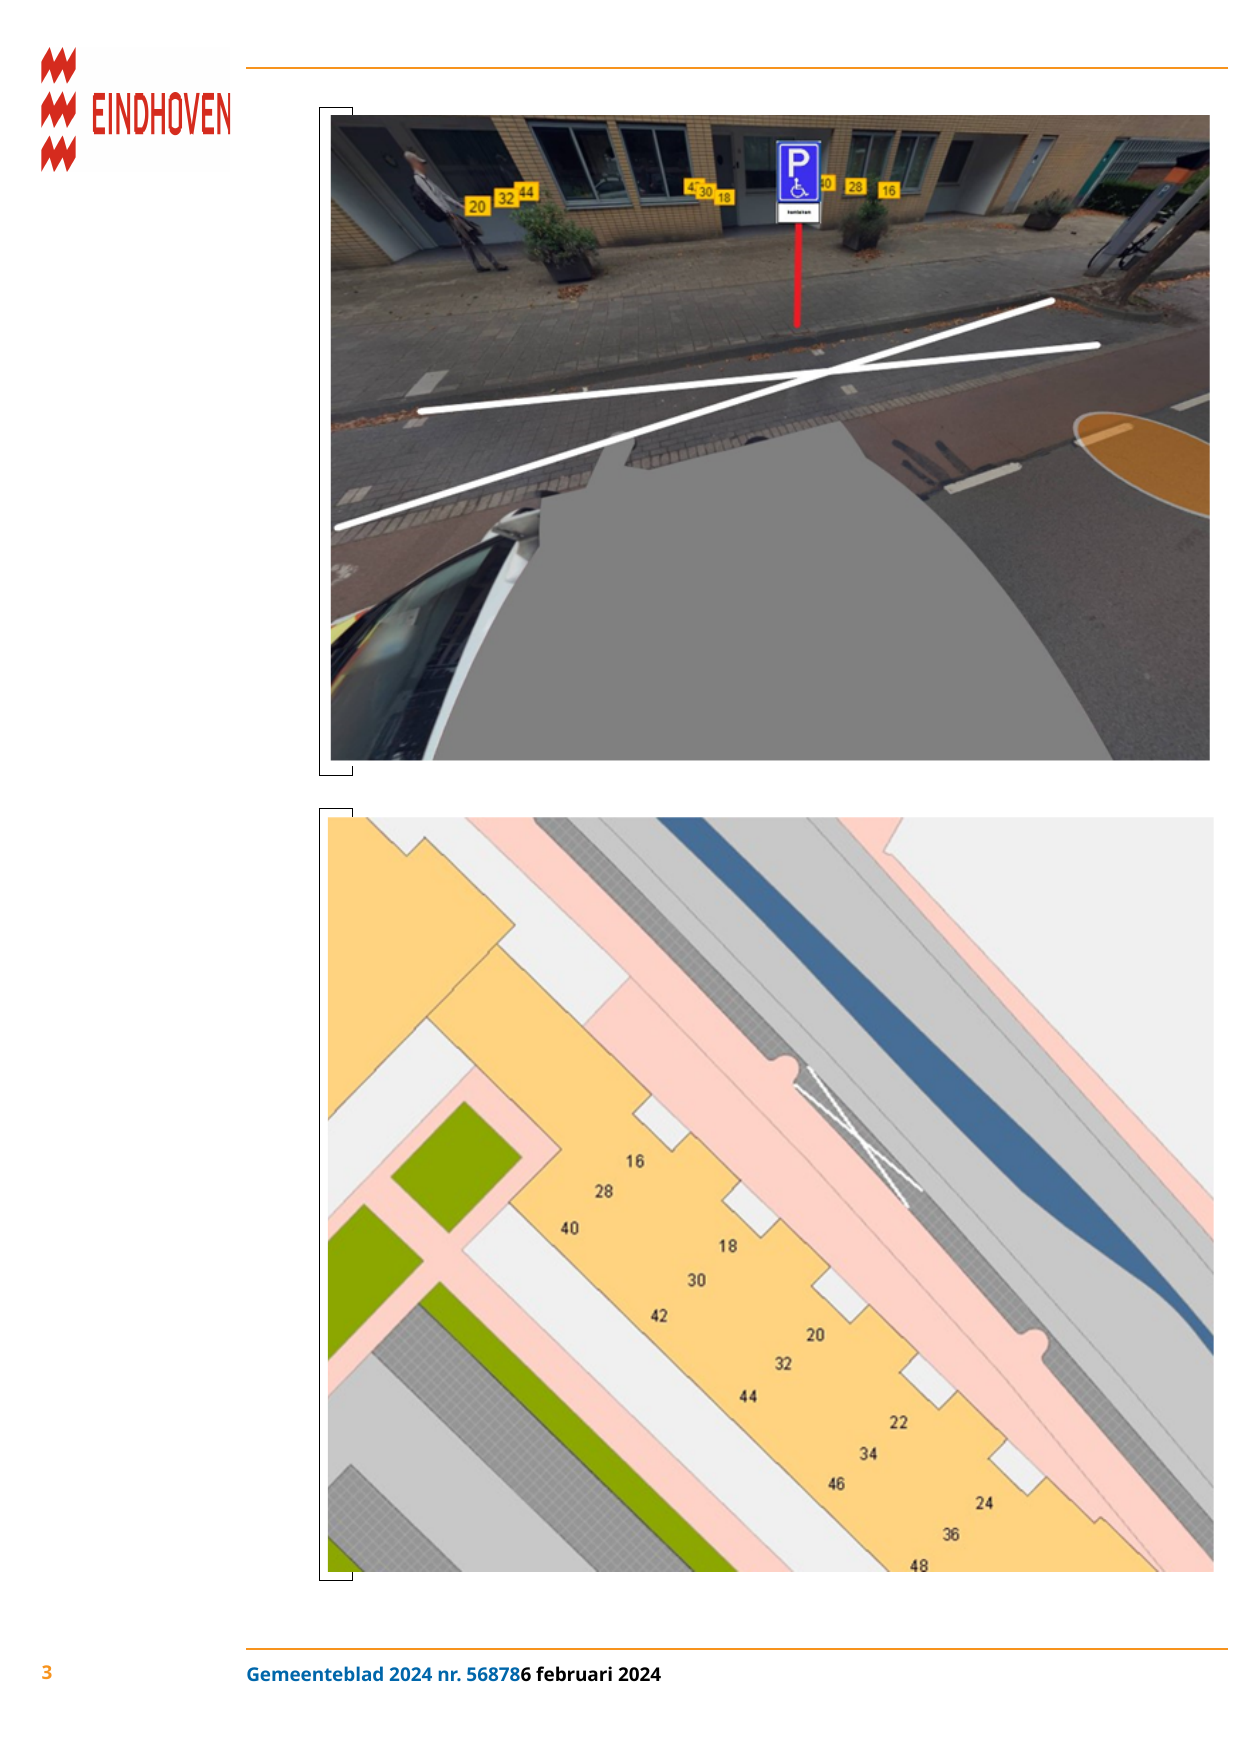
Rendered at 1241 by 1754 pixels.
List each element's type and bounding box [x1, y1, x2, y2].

picture [41, 47, 231, 172]
picture [327, 817, 1214, 1572]
picture [327, 115, 1214, 766]
